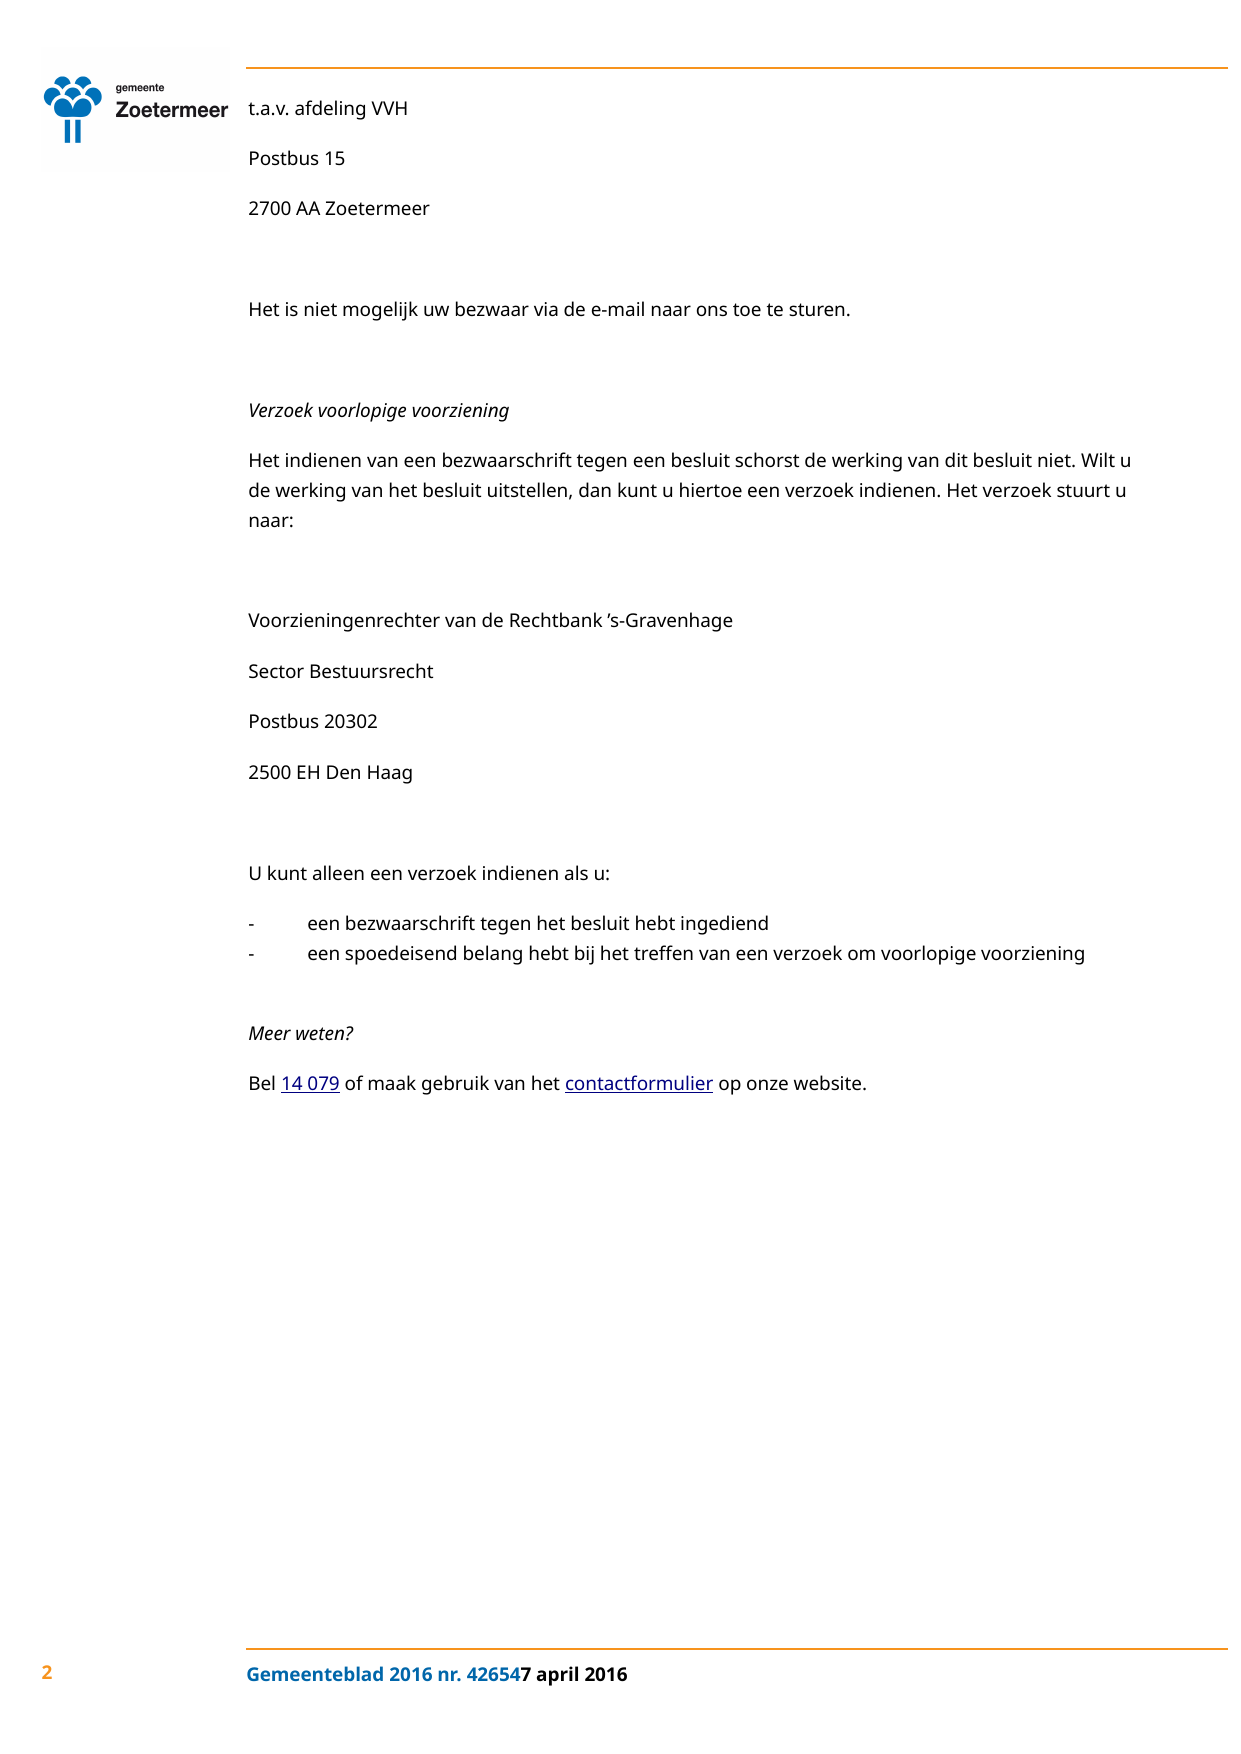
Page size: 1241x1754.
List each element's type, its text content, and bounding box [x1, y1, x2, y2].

text Bel 14 079 of maak gebruik van het contactformulier op onze website. [248, 1070, 1152, 1096]
text Postbus 20302 [248, 708, 1152, 734]
picture [41, 47, 231, 172]
list een bezwaarschrift tegen het besluit hebt ingediend [248, 910, 1152, 936]
text 2700 AA Zoetermeer [248, 196, 1152, 221]
text Het indienen van een bezwaarschrift tegen een besluit schorst de werking van dit besluit niet. Wilt u de werking van het besluit uitstellen, dan kunt u hiertoe een verzoek indienen. Het verzoek stuurt u naar: [248, 448, 1152, 533]
text Het is niet mogelijk uw bezwaar via de e-mail naar ons toe te sturen. [248, 296, 1152, 322]
text U kunt alleen een verzoek indienen als u: [248, 860, 1152, 886]
text Voorzieningenrechter van de Rechtbank ’s-Gravenhage [248, 608, 1152, 633]
text t.a.v. afdeling VVH [248, 95, 1152, 121]
list een spoedeisend belang hebt bij het treffen van een verzoek om voorlopige voorziening [248, 940, 1152, 966]
text Verzoek voorlopige voorziening [248, 397, 1152, 423]
text Meer weten? [248, 1020, 1152, 1046]
text 2500 EH Den Haag [248, 759, 1152, 785]
text Postbus 15 [248, 145, 1152, 171]
text Sector Bestuursrecht [248, 658, 1152, 684]
